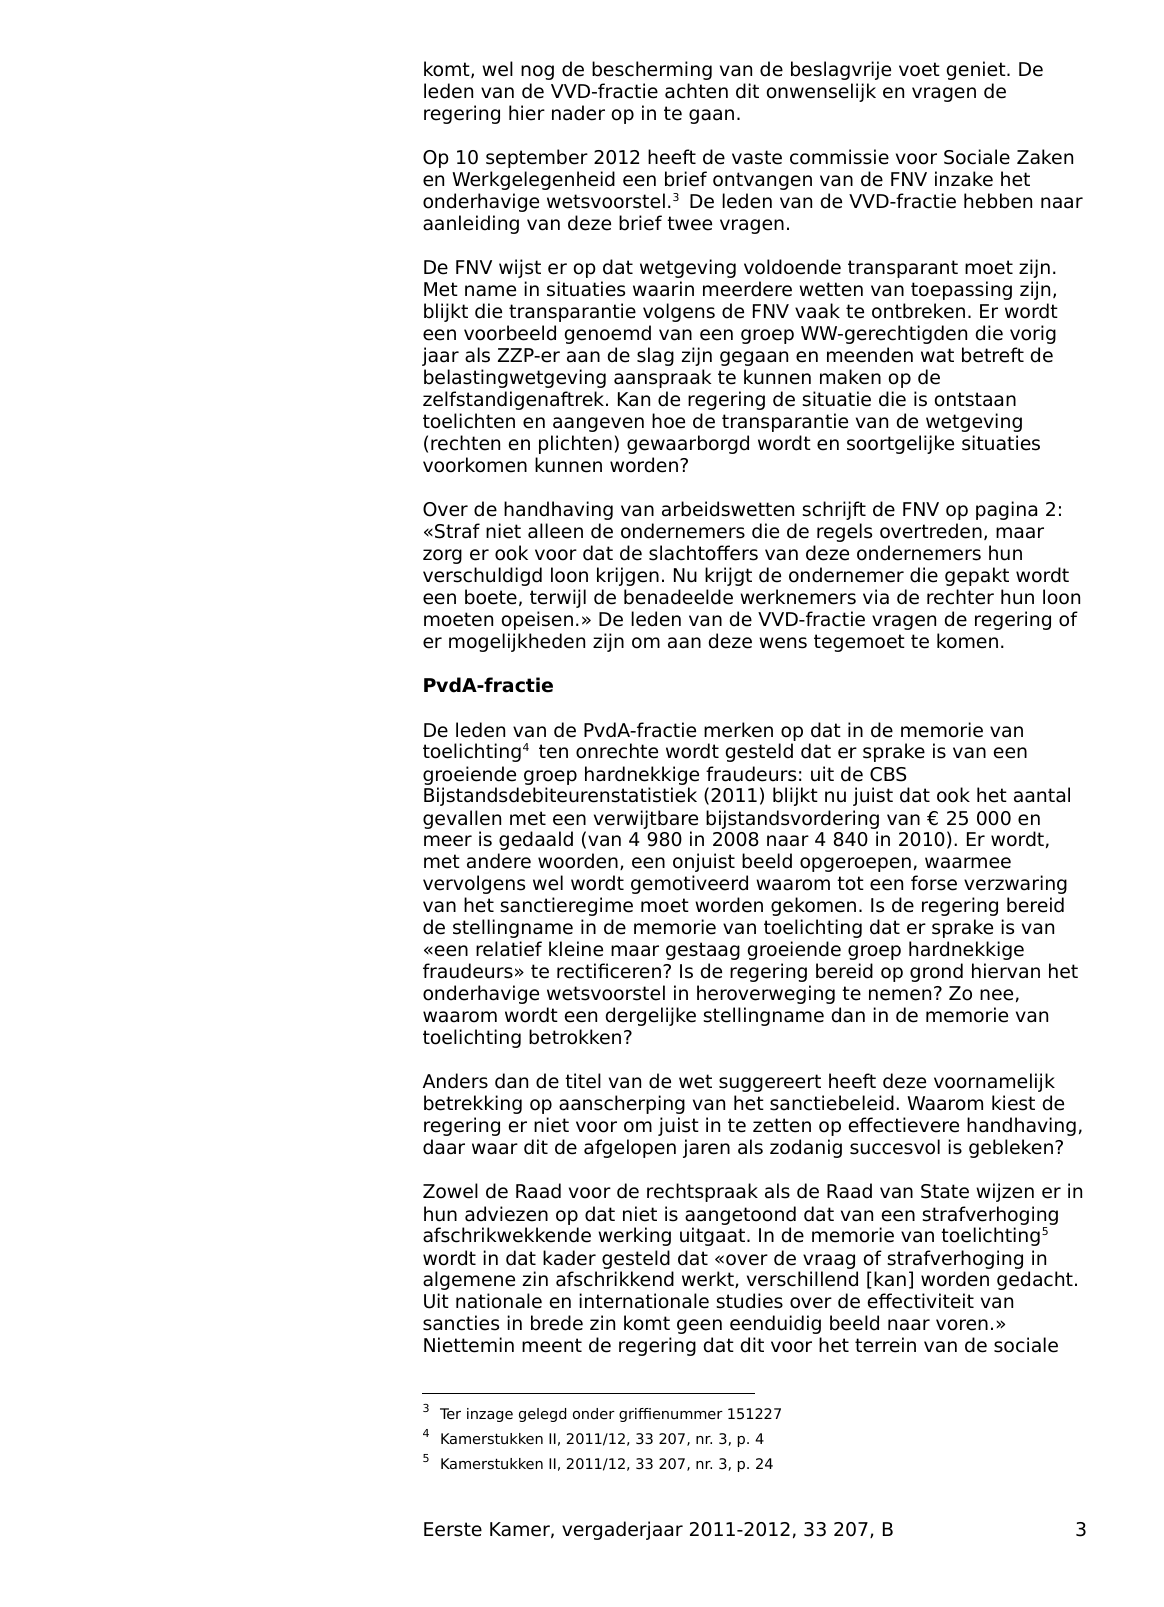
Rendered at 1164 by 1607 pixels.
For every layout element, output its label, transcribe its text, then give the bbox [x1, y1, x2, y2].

text Kamerstukken II, 2011/12, 33 207, nr. 3, p. 4 [422, 1427, 1087, 1449]
text Kamerstukken II, 2011/12, 33 207, nr. 3, p. 24 [422, 1452, 1087, 1474]
text De leden van de PvdA-fractie merken op dat in de memorie van toelichting ten onrechte wordt gesteld dat er sprake is van een groeiende groep hardnekkige fraudeurs: uit de CBS Bijstandsdebiteurenstatistiek (2011) blijkt nu juist dat ook het aantal gevallen met een verwijtbare bijstandsvordering van € 25 000 en meer is gedaald (van 4 980 in 2008 naar 4 840 in 2010). Er wordt, met andere woorden, een onjuist beeld opgeroepen, waarmee vervolgens wel wordt gemotiveerd waarom tot een forse verzwaring van het sanctieregime moet worden gekomen. Is de regering bereid de stellingname in de memorie van toelichting dat er sprake is van «een relatief kleine maar gestaag groeiende groep hardnekkige fraudeurs» te rectificeren? Is de regering bereid op grond hiervan het onderhavige wetsvoorstel in heroverweging te nemen? Zo nee, waarom wordt een dergelijke stellingname dan in de memorie van toelichting betrokken? [422, 719, 1087, 1049]
text Op 10 september 2012 heeft de vaste commissie voor Sociale Zaken en Werkgelegenheid een brief ontvangen van de FNV inzake het onderhavige wetsvoorstel. De leden van de VVD-fractie hebben naar aanleiding van deze brief twee vragen. [422, 147, 1087, 235]
text Ter inzage gelegd onder griffienummer 151227 [422, 1402, 1087, 1424]
text Zowel de Raad voor de rechtspraak als de Raad van State wijzen er in hun adviezen op dat niet is aangetoond dat van een strafverhoging afschrikwekkende werking uitgaat. In de memorie van toelichting wordt in dat kader gesteld dat «over de vraag of strafverhoging in algemene zin afschrikkend werkt, verschillend [kan] worden gedacht. Uit nationale en internationale studies over de effectiviteit van sancties in brede zin komt geen eenduidig beeld naar voren.» Niettemin meent de regering dat dit voor het terrein van de sociale [422, 1181, 1087, 1357]
text Anders dan de titel van de wet suggereert heeft deze voornamelijk betrekking op aanscherping van het sanctiebeleid. Waarom kiest de regering er niet voor om juist in te zetten op effectievere handhaving, daar waar dit de afgelopen jaren als zodanig succesvol is gebleken? [422, 1071, 1087, 1159]
subtitle PvdA-fractie [422, 675, 1087, 697]
text De FNV wijst er op dat wetgeving voldoende transparant moet zijn. Met name in situaties waarin meerdere wetten van toepassing zijn, blijkt die transparantie volgens de FNV vaak te ontbreken. Er wordt een voorbeeld genoemd van een groep WW-gerechtigden die vorig jaar als ZZP-er aan de slag zijn gegaan en meenden wat betreft de belastingwetgeving aanspraak te kunnen maken op de zelfstandigenaftrek. Kan de regering de situatie die is ontstaan toelichten en aangeven hoe de transparantie van de wetgeving (rechten en plichten) gewaarborgd wordt en soortgelijke situaties voorkomen kunnen worden? [422, 257, 1087, 477]
text Over de handhaving van arbeidswetten schrijft de FNV op pagina 2: «Straf niet alleen de ondernemers die de regels overtreden, maar zorg er ook voor dat de slachtoffers van deze ondernemers hun verschuldigd loon krijgen. Nu krijgt de ondernemer die gepakt wordt een boete, terwijl de benadeelde werknemers via de rechter hun loon moeten opeisen.» De leden van de VVD-fractie vragen de regering of er mogelijkheden zijn om aan deze wens tegemoet te komen. [422, 499, 1087, 653]
text komt, wel nog de bescherming van de beslagvrije voet geniet. De leden van de VVD-fractie achten dit onwenselijk en vragen de regering hier nader op in te gaan. [422, 59, 1087, 125]
